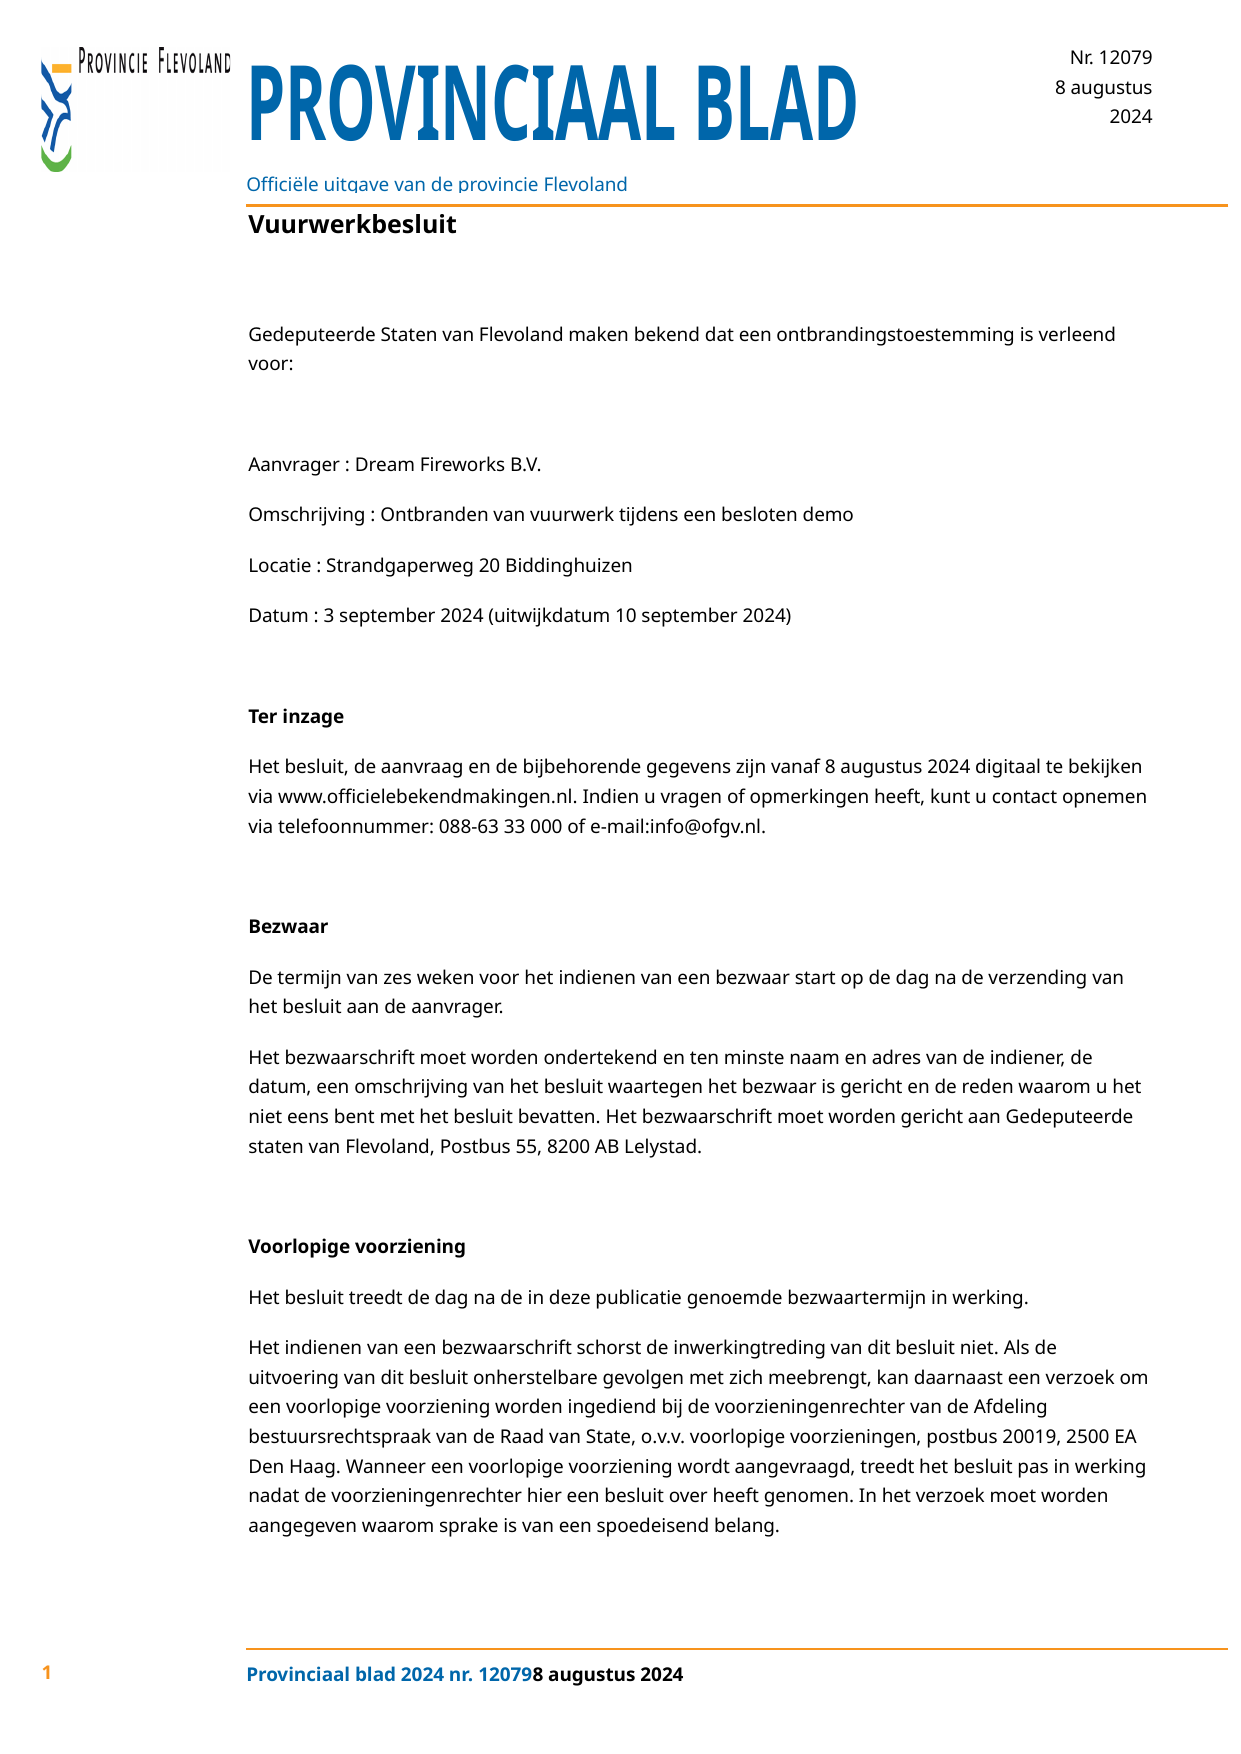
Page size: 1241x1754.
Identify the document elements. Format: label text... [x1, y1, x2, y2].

text Bezwaar [248, 914, 1152, 939]
text Gedeputeerde Staten van Flevoland maken bekend dat een ontbrandingstoestemming is verleend voor: [248, 321, 1152, 376]
text Het bezwaarschrift moet worden ondertekend en ten minste naam en adres van de indiener, de datum, een omschrijving van het besluit waartegen het bezwaar is gericht en de reden waarom u het niet eens bent met het besluit bevatten. Het bezwaarschrift moet worden gericht aan Gedeputeerde staten van Flevoland, Postbus 55, 8200 AB Lelystad. [248, 1044, 1152, 1158]
text Omschrijving : Ontbranden van vuurwerk tijdens een besloten demo [248, 502, 1152, 527]
picture [41, 47, 231, 172]
text Datum : 3 september 2024 (uitwijkdatum 10 september 2024) [248, 602, 1152, 628]
text Voorlopige voorziening [248, 1234, 1152, 1259]
text Vuurwerkbesluit [248, 207, 1152, 241]
text Locatie : Strandgaperweg 20 Biddinghuizen [248, 552, 1152, 578]
text Ter inzage [248, 703, 1152, 729]
text Het besluit, de aanvraag en de bijbehorende gegevens zijn vanaf 8 augustus 2024 digitaal te bekijken via www.officielebekendmakingen.nl. Indien u vragen of opmerkingen heeft, kunt u contact opnemen via telefoonnummer: 088-63 33 000 of e-mail:info@ofgv.nl. [248, 754, 1152, 838]
text Het indienen van een bezwaarschrift schorst de inwerkingtreding van dit besluit niet. Als de uitvoering van dit besluit onherstelbare gevolgen met zich meebrengt, kan daarnaast een verzoek om een voorlopige voorziening worden ingediend bij de voorzieningenrechter van de Afdeling bestuursrechtspraak van de Raad van State, o.v.v. voorlopige voorzieningen, postbus 20019, 2500 EA Den Haag. Wanneer een voorlopige voorziening wordt aangevraagd, treedt het besluit pas in werking nadat de voorzieningenrechter hier een besluit over heeft genomen. In het verzoek moet worden aangegeven waarom sprake is van een spoedeisend belang. [248, 1334, 1152, 1538]
text Aanvrager : Dream Fireworks B.V. [248, 451, 1152, 477]
text De termijn van zes weken voor het indienen van een bezwaar start op de dag na de verzending van het besluit aan de aanvrager. [248, 964, 1152, 1019]
text Het besluit treedt de dag na de in deze publicatie genoemde bezwaartermijn in werking. [248, 1284, 1152, 1310]
